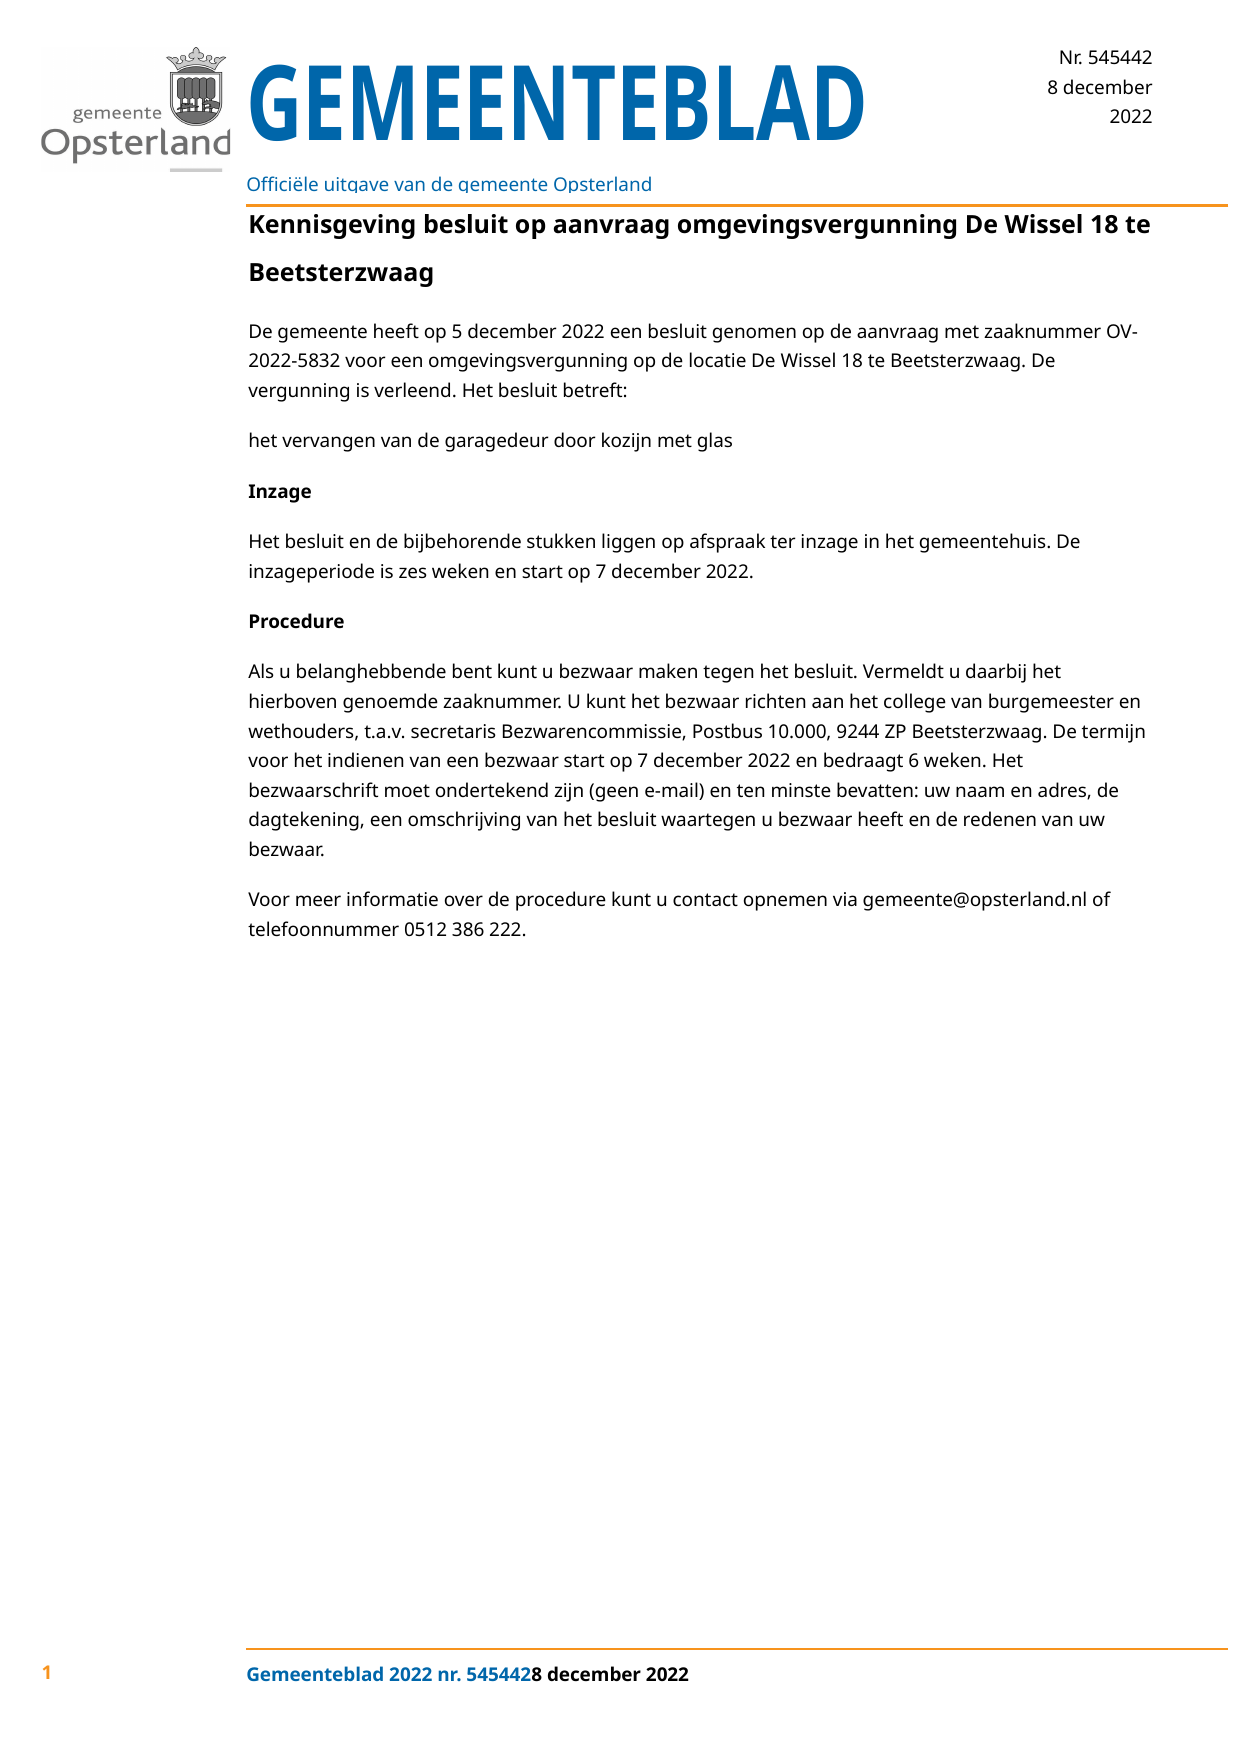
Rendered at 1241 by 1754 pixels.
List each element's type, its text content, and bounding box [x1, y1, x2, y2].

text Inzage [248, 478, 1152, 504]
picture [41, 47, 231, 172]
text het vervangen van de garagedeur door kozijn met glas [248, 427, 1152, 453]
text Kennisgeving besluit op aanvraag omgevingsvergunning De Wissel 18 te Beetsterzwaag [248, 207, 1152, 288]
text Het besluit en de bijbehorende stukken liggen op afspraak ter inzage in het gemeentehuis. De inzageperiode is zes weken en start op 7 december 2022. [248, 528, 1152, 584]
text Als u belanghebbende bent kunt u bezwaar maken tegen het besluit. Vermeldt u daarbij het hierboven genoemde zaaknummer. U kunt het bezwaar richten aan het college van burgemeester en wethouders, t.a.v. secretaris Bezwarencommissie, Postbus 10.000, 9244 ZP Beetsterzwaag. De termijn voor het indienen van een bezwaar start op 7 december 2022 en bedraagt 6 weken. Het bezwaarschrift moet ondertekend zijn (geen e-mail) en ten minste bevatten: uw naam en adres, de dagtekening, een omschrijving van het besluit waartegen u bezwaar heeft en de redenen van uw bezwaar. [248, 659, 1152, 862]
text Procedure [248, 608, 1152, 634]
text Voor meer informatie over de procedure kunt u contact opnemen via gemeente@opsterland.nl of telefoonnummer 0512 386 222. [248, 887, 1152, 942]
text De gemeente heeft op 5 december 2022 een besluit genomen op de aanvraag met zaaknummer OV-2022-5832 voor een omgevingsvergunning op de locatie De Wissel 18 te Beetsterzwaag. De vergunning is verleend. Het besluit betreft: [248, 318, 1152, 403]
